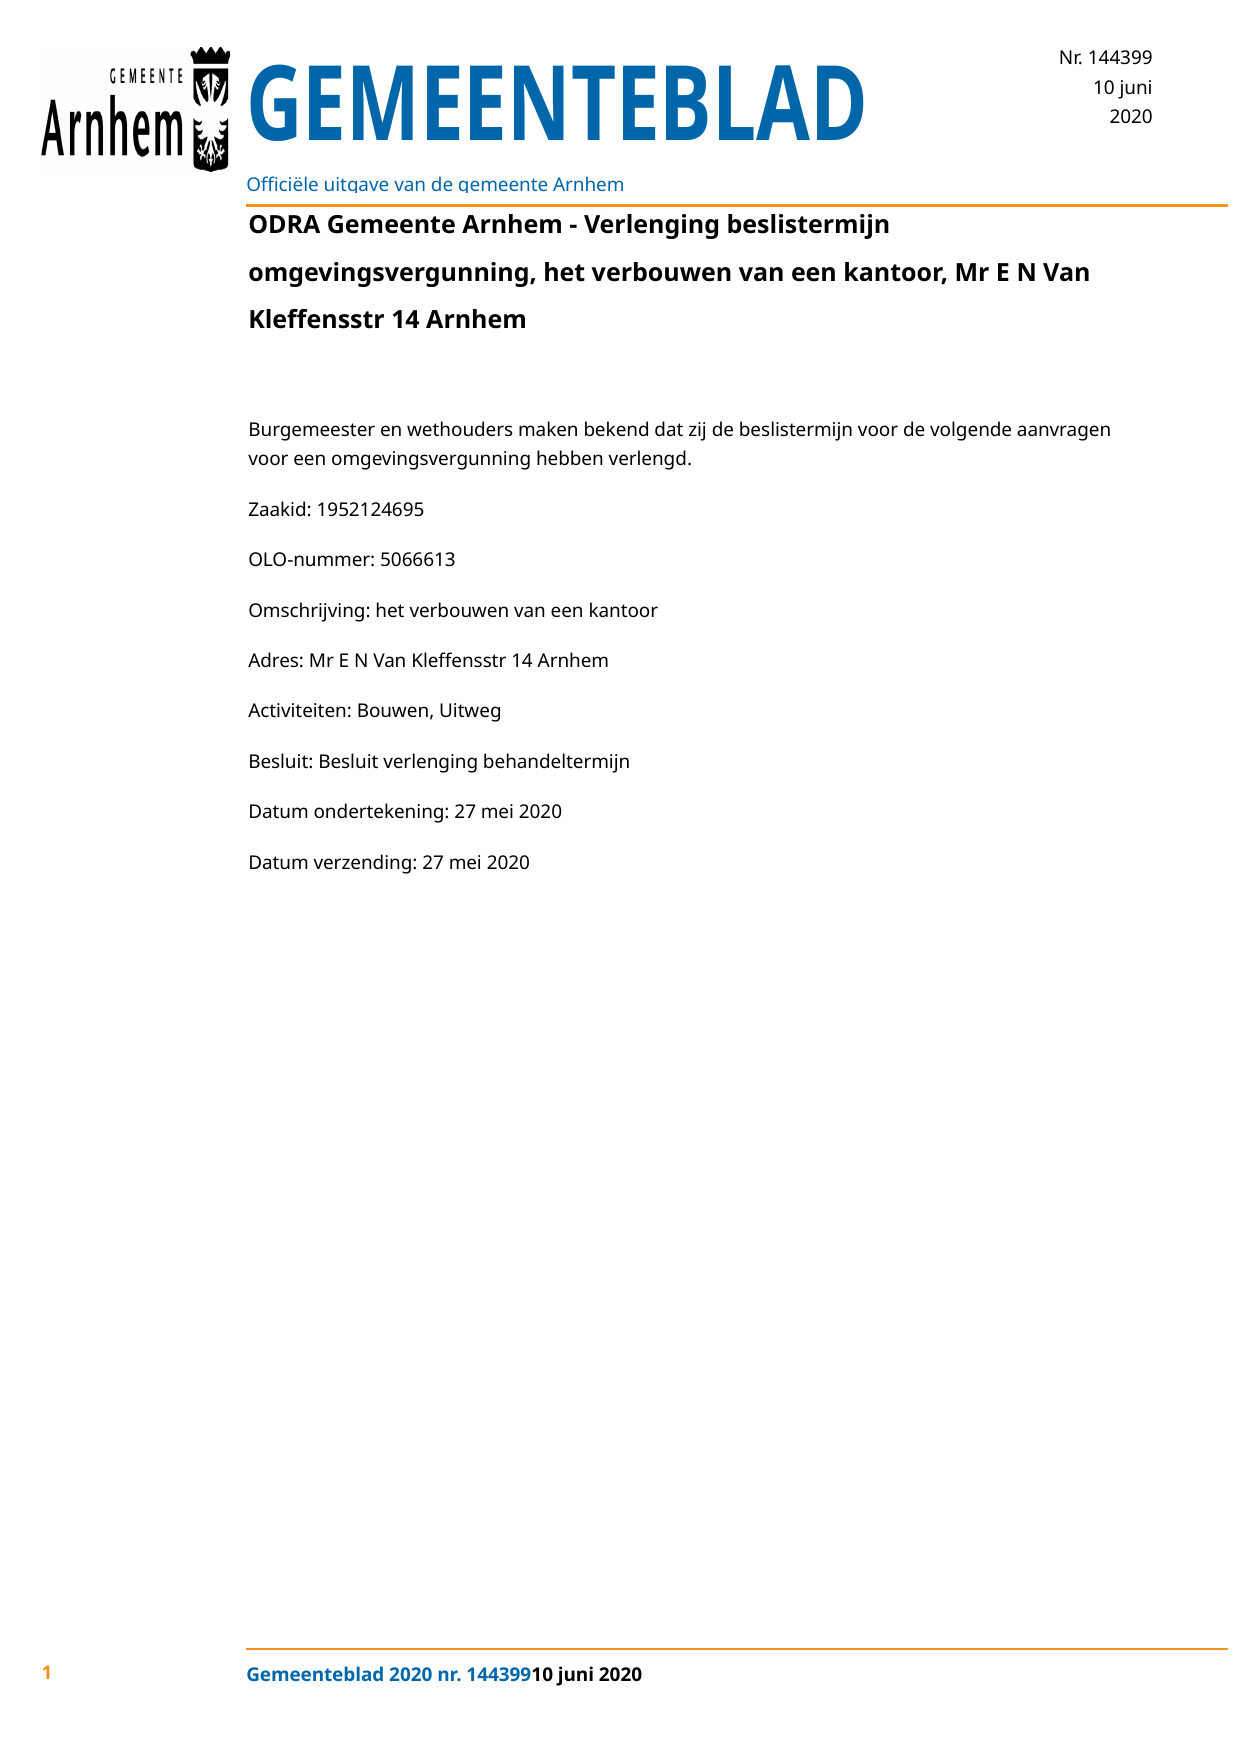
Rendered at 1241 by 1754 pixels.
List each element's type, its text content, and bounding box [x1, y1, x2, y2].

picture [41, 47, 231, 172]
text Adres: Mr E N Van Kleffensstr 14 Arnhem [248, 647, 1152, 673]
text Datum verzending: 27 mei 2020 [248, 849, 1152, 874]
text Burgemeester en wethouders maken bekend dat zij de beslistermijn voor de volgende aanvragen voor een omgevingsvergunning hebben verlengd. [248, 416, 1152, 471]
text OLO-nummer: 5066613 [248, 546, 1152, 572]
text Zaakid: 1952124695 [248, 496, 1152, 522]
text Besluit: Besluit verlenging behandeltermijn [248, 748, 1152, 774]
text Datum ondertekening: 27 mei 2020 [248, 798, 1152, 824]
text ODRA Gemeente Arnhem - Verlenging beslistermijn omgevingsvergunning, het verbouwen van een kantoor, Mr E N Van Kleffensstr 14 Arnhem [248, 207, 1152, 336]
text Omschrijving: het verbouwen van een kantoor [248, 597, 1152, 622]
text Activiteiten: Bouwen, Uitweg [248, 698, 1152, 723]
